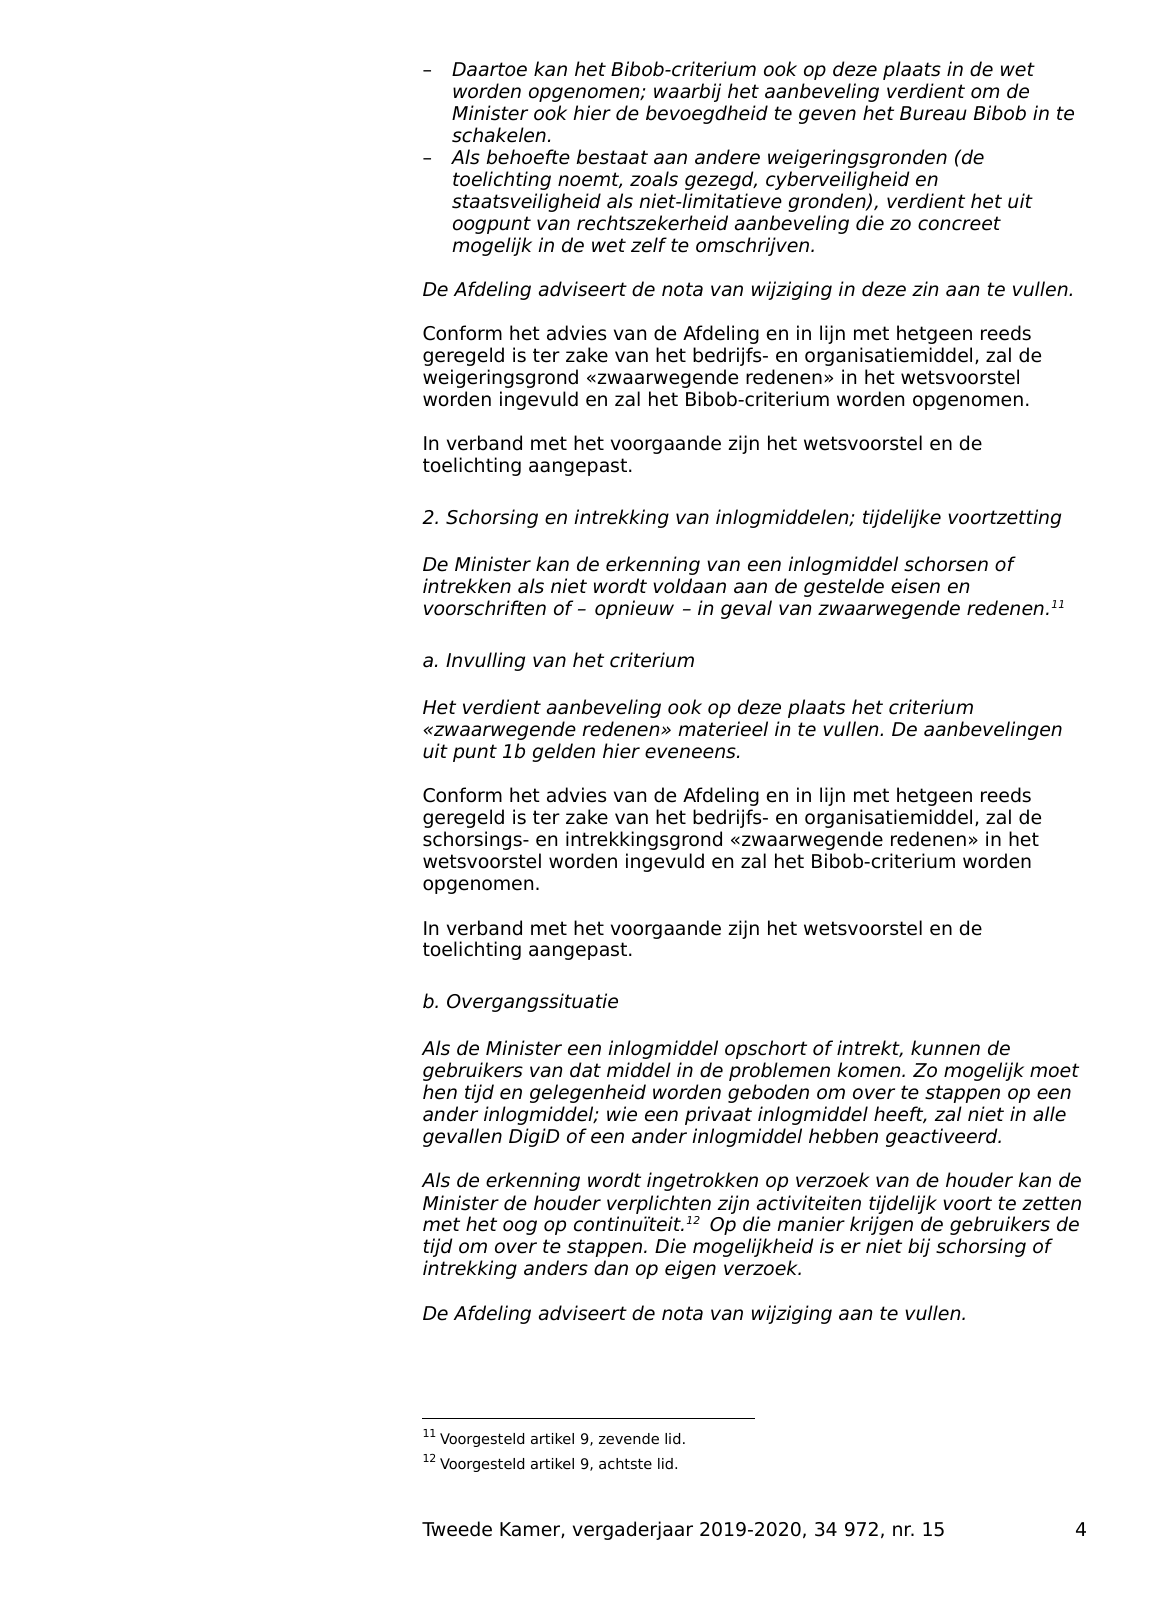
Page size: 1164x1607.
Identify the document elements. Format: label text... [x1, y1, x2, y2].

text In verband met het voorgaande zijn het wetsvoorstel en de toelichting aangepast. [422, 433, 1087, 477]
text De Minister kan de erkenning van een inlogmiddel schorsen of intrekken als niet wordt voldaan aan de gestelde eisen en voorschriften of – opnieuw – in geval van zwaarwegende redenen. [422, 554, 1087, 620]
text Als de erkenning wordt ingetrokken op verzoek van de houder kan de Minister de houder verplichten zijn activiteiten tijdelijk voort te zetten met het oog op continuïteit. Op die manier krijgen de gebruikers de tijd om over te stappen. Die mogelijkheid is er niet bij schorsing of intrekking anders dan op eigen verzoek. [422, 1170, 1087, 1280]
subtitle a. Invulling van het criterium [422, 650, 1087, 672]
text De Afdeling adviseert de nota van wijziging aan te vullen. [422, 1302, 1087, 1324]
text Conform het advies van de Afdeling en in lijn met hetgeen reeds geregeld is ter zake van het bedrijfs- en organisatiemiddel, zal de weigeringsgrond «zwaarwegende redenen» in het wetsvoorstel worden ingevuld en zal het Bibob-criterium worden opgenomen. [422, 323, 1087, 411]
text Voorgesteld artikel 9, achtste lid. [422, 1452, 1087, 1474]
subtitle b. Overgangssituatie [422, 991, 1087, 1013]
text – Als behoefte bestaat aan andere weigeringsgronden (de toelichting noemt, zoals gezegd, cyberveiligheid en staatsveiligheid als niet-limitatieve gronden), verdient het uit oogpunt van rechtszekerheid aanbeveling die zo concreet mogelijk in de wet zelf te omschrijven. [422, 147, 1087, 257]
text Conform het advies van de Afdeling en in lijn met hetgeen reeds geregeld is ter zake van het bedrijfs- en organisatiemiddel, zal de schorsings- en intrekkingsgrond «zwaarwegende redenen» in het wetsvoorstel worden ingevuld en zal het Bibob-criterium worden opgenomen. [422, 785, 1087, 895]
text – Daartoe kan het Bibob-criterium ook op deze plaats in de wet worden opgenomen; waarbij het aanbeveling verdient om de Minister ook hier de bevoegdheid te geven het Bureau Bibob in te schakelen. [422, 59, 1087, 147]
text Het verdient aanbeveling ook op deze plaats het criterium «zwaarwegende redenen» materieel in te vullen. De aanbevelingen uit punt 1b gelden hier eveneens. [422, 697, 1087, 763]
text De Afdeling adviseert de nota van wijziging in deze zin aan te vullen. [422, 279, 1087, 301]
text In verband met het voorgaande zijn het wetsvoorstel en de toelichting aangepast. [422, 917, 1087, 961]
text Als de Minister een inlogmiddel opschort of intrekt, kunnen de gebruikers van dat middel in de problemen komen. Zo mogelijk moet hen tijd en gelegenheid worden geboden om over te stappen op een ander inlogmiddel; wie een privaat inlogmiddel heeft, zal niet in alle gevallen DigiD of een ander inlogmiddel hebben geactiveerd. [422, 1038, 1087, 1148]
subtitle 2. Schorsing en intrekking van inlogmiddelen; tijdelijke voortzetting [422, 507, 1087, 529]
text Voorgesteld artikel 9, zevende lid. [422, 1427, 1087, 1449]
